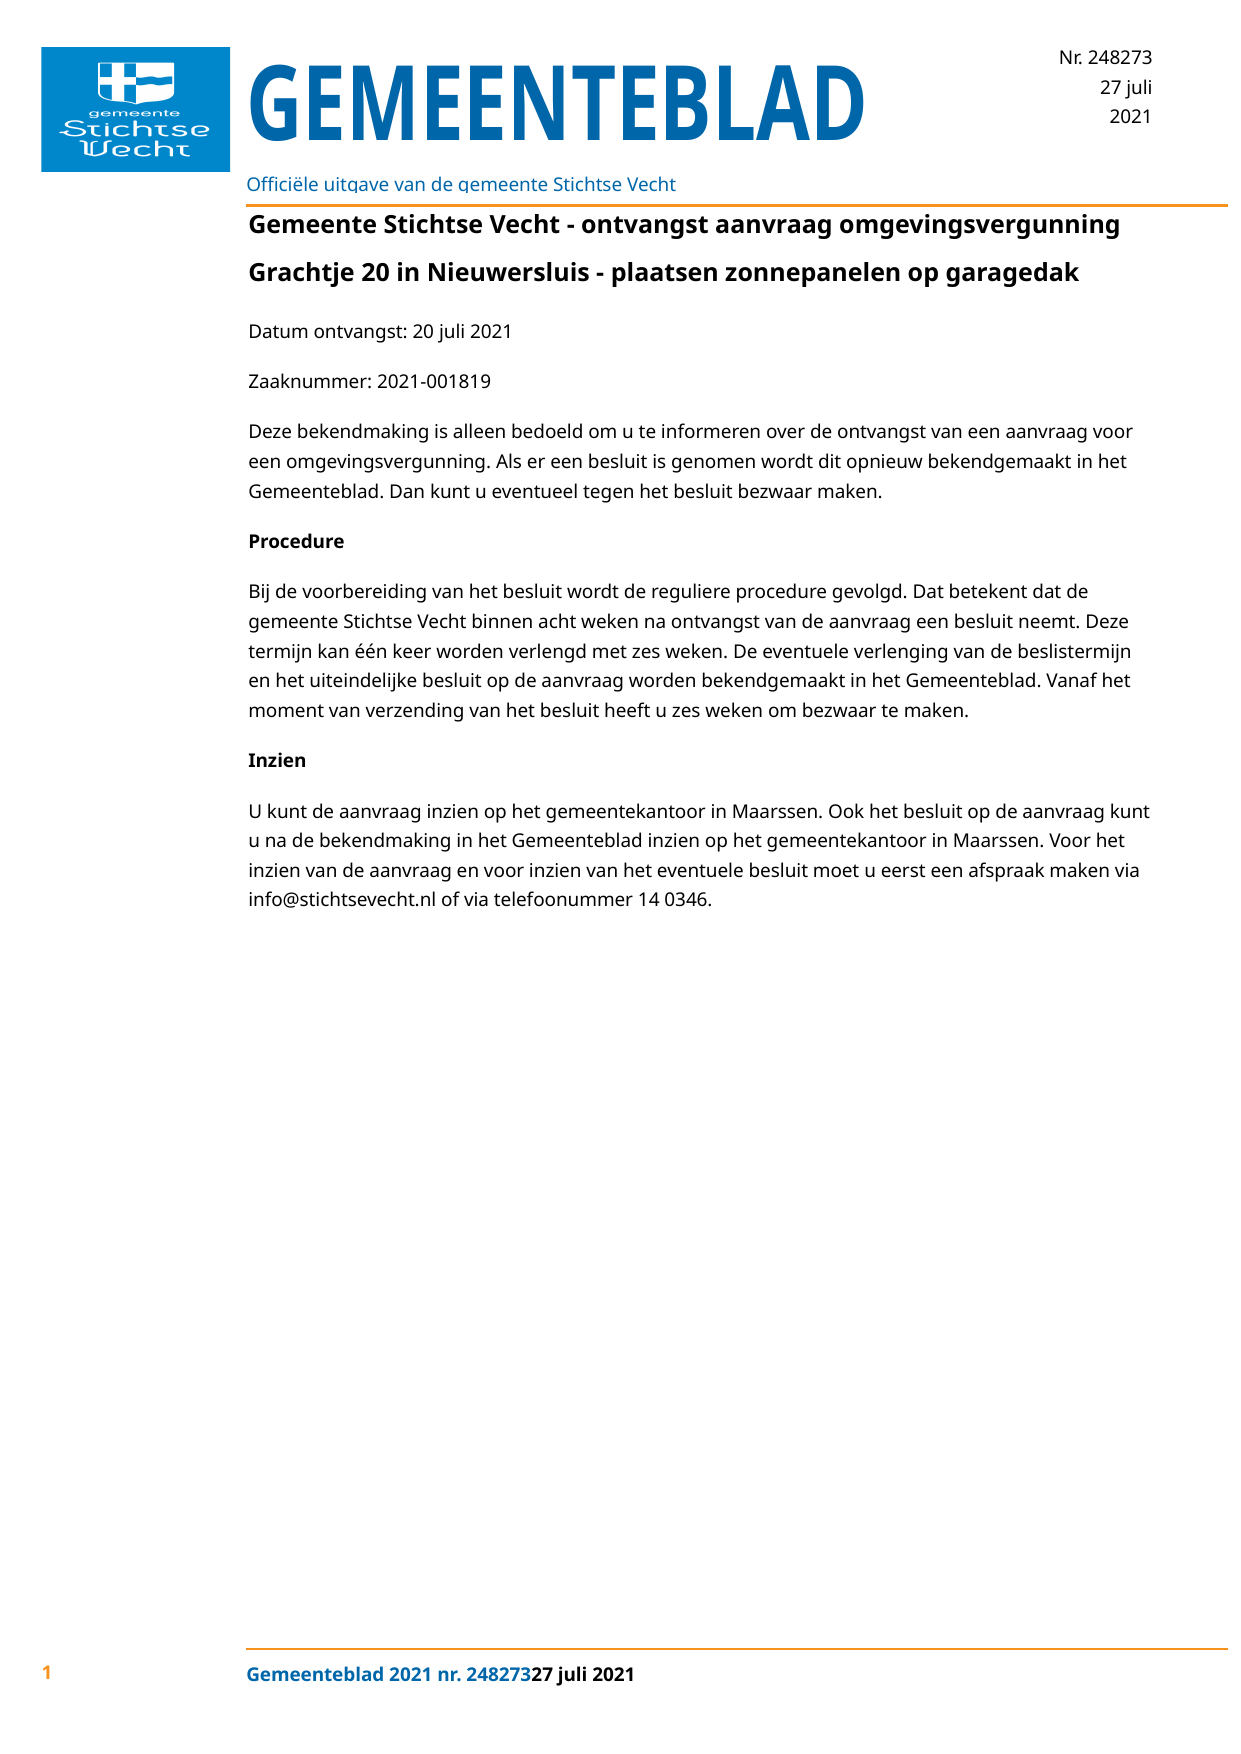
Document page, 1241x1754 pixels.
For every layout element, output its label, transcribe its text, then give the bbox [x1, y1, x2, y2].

text Zaaknummer: 2021-001819 [248, 368, 1152, 394]
text Deze bekendmaking is alleen bedoeld om u te informeren over de ontvangst van een aanvraag voor een omgevingsvergunning. Als er een besluit is genomen wordt dit opnieuw bekendgemaakt in het Gemeenteblad. Dan kunt u eventueel tegen het besluit bezwaar maken. [248, 419, 1152, 504]
picture [99, 63, 135, 101]
text Procedure [248, 528, 1152, 554]
text Datum ontvangst: 20 juli 2021 [248, 318, 1152, 344]
text Bij de voorbereiding van het besluit wordt de reguliere procedure gevolgd. Dat betekent dat de gemeente Stichtse Vecht binnen acht weken na ontvangst van de aanvraag een besluit neemt. Deze termijn kan één keer worden verlengd met zes weken. De eventuele verlenging van de beslistermijn en het uiteindelijke besluit op de aanvraag worden bekendgemaakt in het Gemeenteblad. Vanaf het moment van verzending van het besluit heeft u zes weken om bezwaar te maken. [248, 579, 1152, 723]
picture [137, 63, 174, 103]
text Gemeente Stichtse Vecht - ontvangst aanvraag omgevingsvergunning Grachtje 20 in Nieuwersluis - plaatsen zonnepanelen op garagedak [248, 207, 1152, 288]
text Inzien [248, 747, 1152, 773]
text U kunt de aanvraag inzien op het gemeentekantoor in Maarssen. Ook het besluit op de aanvraag kunt u na de bekendmaking in het Gemeenteblad inzien op het gemeentekantoor in Maarssen. Voor het inzien van de aanvraag en voor inzien van het eventuele besluit moet u eerst een afspraak maken via info@stichtsevecht.nl of via telefoonummer 14 0346. [248, 798, 1152, 912]
